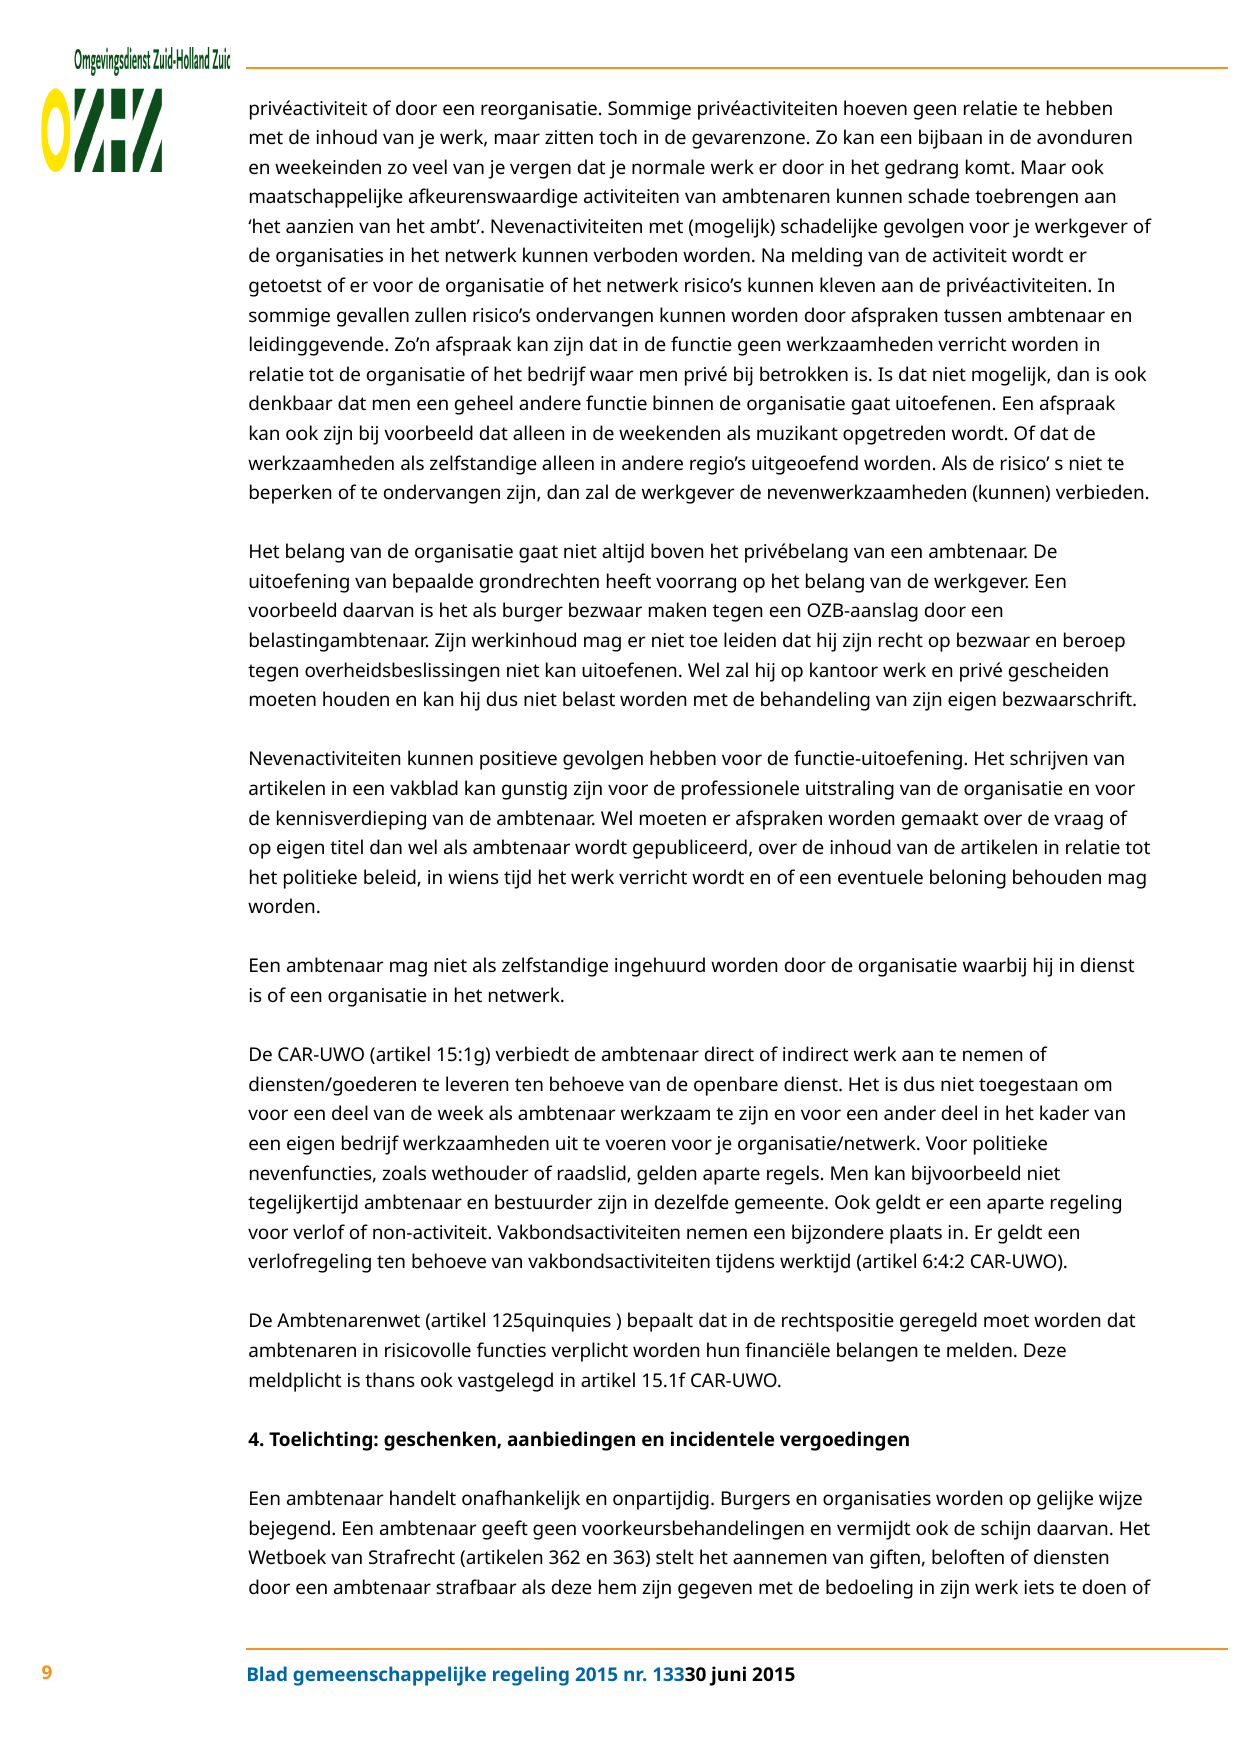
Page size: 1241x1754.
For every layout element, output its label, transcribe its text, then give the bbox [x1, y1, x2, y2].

text De Ambtenarenwet (artikel 125quinquies ) bepaalt dat in de rechtspositie geregeld moet worden dat ambtenaren in risicovolle functies verplicht worden hun financiële belangen te melden. Deze meldplicht is thans ook vastgelegd in artikel 15.1f CAR-UWO. [248, 1308, 1152, 1393]
text Het belang van de organisatie gaat niet altijd boven het privébelang van een ambtenaar. De uitoefening van bepaalde grondrechten heeft voorrang op het belang van de werkgever. Een voorbeeld daarvan is het als burger bezwaar maken tegen een OZB-aanslag door een belastingambtenaar. Zijn werkinhoud mag er niet toe leiden dat hij zijn recht op bezwaar en beroep tegen overheidsbeslissingen niet kan uitoefenen. Wel zal hij op kantoor werk en privé gescheiden moeten houden en kan hij dus niet belast worden met de behandeling van zijn eigen bezwaarschrift. [248, 538, 1152, 712]
text Een ambtenaar mag niet als zelfstandige ingehuurd worden door de organisatie waarbij hij in dienst is of een organisatie in het netwerk. [248, 953, 1152, 1008]
text De CAR-UWO (artikel 15:1g) verbiedt de ambtenaar direct of indirect werk aan te nemen of diensten/goederen te leveren ten behoeve van de openbare dienst. Het is dus niet toegestaan om voor een deel van de week als ambtenaar werkzaam te zijn en voor een ander deel in het kader van een eigen bedrijf werkzaamheden uit te voeren voor je organisatie/netwerk. Voor politieke nevenfuncties, zoals wethouder of raadslid, gelden aparte regels. Men kan bijvoorbeeld niet tegelijkertijd ambtenaar en bestuurder zijn in dezelfde gemeente. Ook geldt er een aparte regeling voor verlof of non-activiteit. Vakbondsactiviteiten nemen een bijzondere plaats in. Er geldt een verlofregeling ten behoeve van vakbondsactiviteiten tijdens werktijd (artikel 6:4:2 CAR-UWO). [248, 1041, 1152, 1274]
text 4. Toelichting: geschenken, aanbiedingen en incidentele vergoedingen [248, 1426, 1152, 1452]
picture [41, 47, 231, 172]
text Nevenactiviteiten kunnen positieve gevolgen hebben voor de functie-uitoefening. Het schrijven van artikelen in een vakblad kan gunstig zijn voor de professionele uitstraling van de organisatie en voor de kennisverdieping van de ambtenaar. Wel moeten er afspraken worden gemaakt over de vraag of op eigen titel dan wel als ambtenaar wordt gepubliceerd, over de inhoud van de artikelen in relatie tot het politieke beleid, in wiens tijd het werk verricht wordt en of een eventuele beloning behouden mag worden. [248, 746, 1152, 919]
text privéactiviteit of door een reorganisatie. Sommige privéactiviteiten hoeven geen relatie te hebben met de inhoud van je werk, maar zitten toch in de gevarenzone. Zo kan een bijbaan in de avonduren en weekeinden zo veel van je vergen dat je normale werk er door in het gedrang komt. Maar ook maatschappelijke afkeurenswaardige activiteiten van ambtenaren kunnen schade toebrengen aan ‘het aanzien van het ambt’. Nevenactiviteiten met (mogelijk) schadelijke gevolgen voor je werkgever of de organisaties in het netwerk kunnen verboden worden. Na melding van de activiteit wordt er getoetst of er voor de organisatie of het netwerk risico’s kunnen kleven aan de privéactiviteiten. In sommige gevallen zullen risico’s ondervangen kunnen worden door afspraken tussen ambtenaar en leidinggevende. Zo’n afspraak kan zijn dat in de functie geen werkzaamheden verricht worden in relatie tot de organisatie of het bedrijf waar men privé bij betrokken is. Is dat niet mogelijk, dan is ook denkbaar dat men een geheel andere functie binnen de organisatie gaat uitoefenen. Een afspraak kan ook zijn bij voorbeeld dat alleen in de weekenden als muzikant opgetreden wordt. Of dat de werkzaamheden als zelfstandige alleen in andere regio’s uitgeoefend worden. Als de risico’ s niet te beperken of te ondervangen zijn, dan zal de werkgever de nevenwerkzaamheden (kunnen) verbieden. [248, 95, 1152, 505]
text Een ambtenaar handelt onafhankelijk en onpartijdig. Burgers en organisaties worden op gelijke wijze bejegend. Een ambtenaar geeft geen voorkeursbehandelingen en vermijdt ook de schijn daarvan. Het Wetboek van Strafrecht (artikelen 362 en 363) stelt het aannemen van giften, beloften of diensten door een ambtenaar strafbaar als deze hem zijn gegeven met de bedoeling in zijn werk iets te doen of [248, 1485, 1152, 1600]
